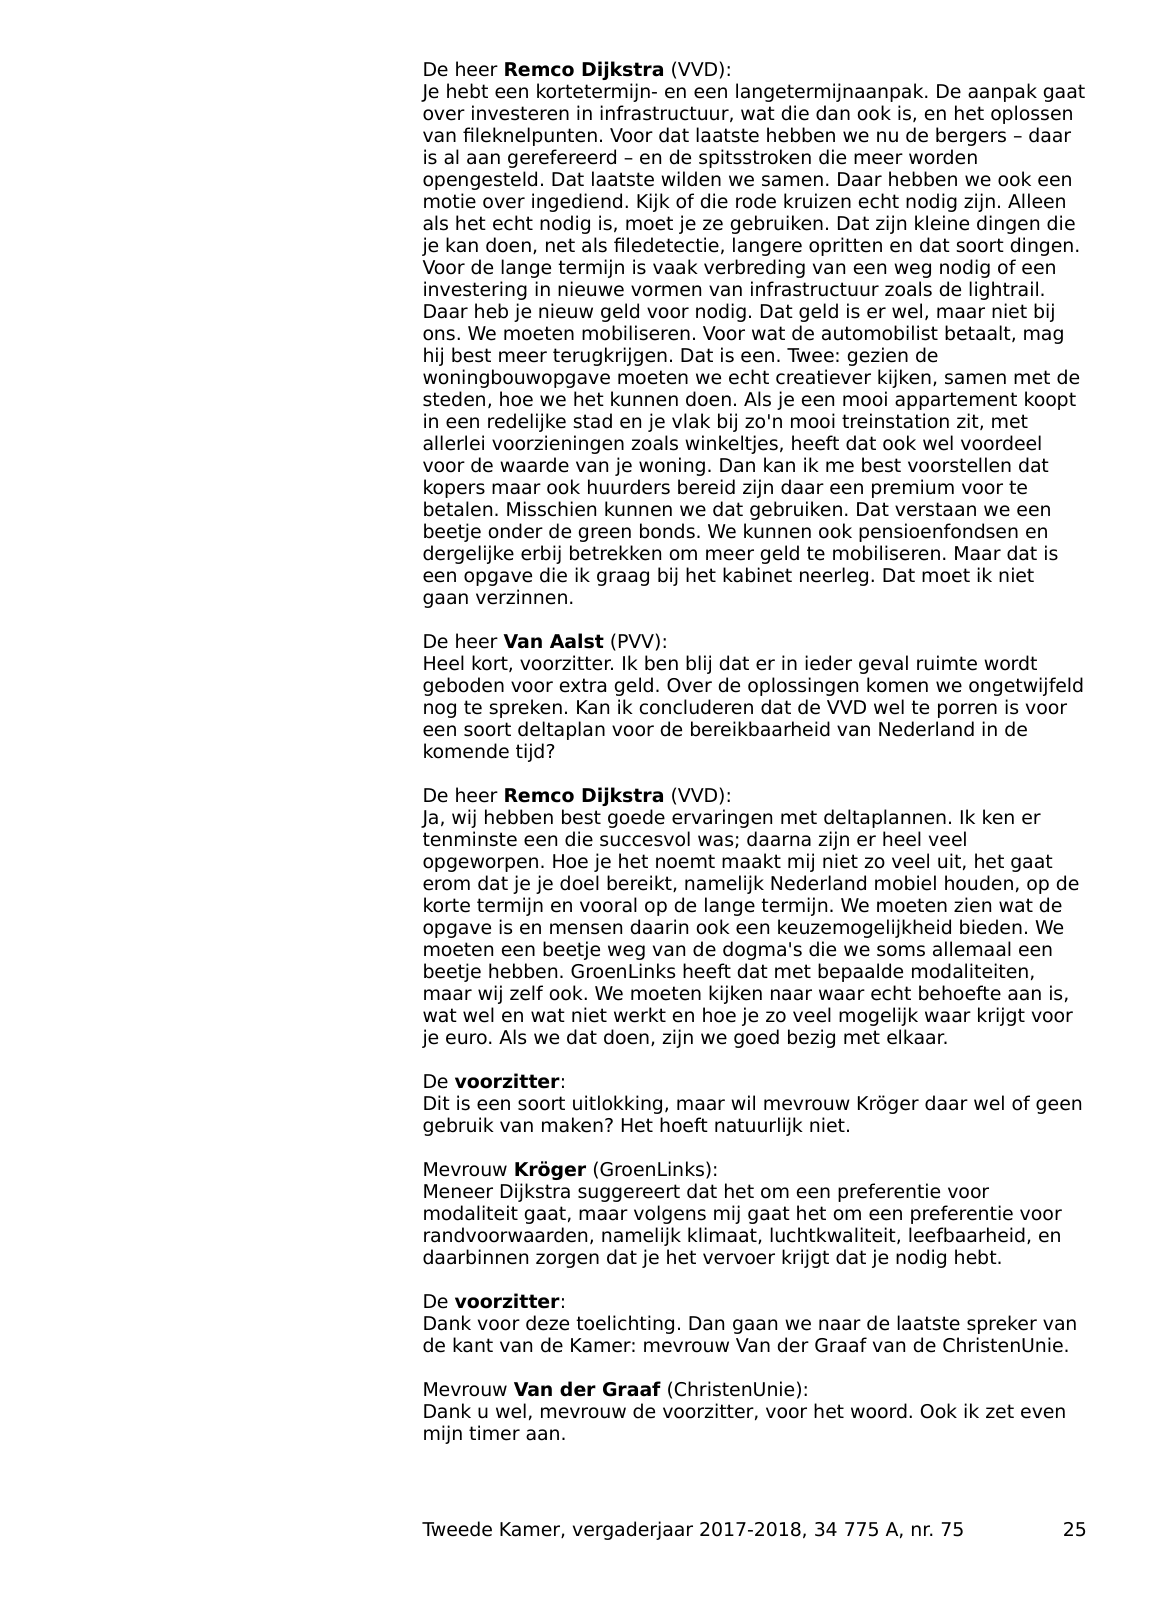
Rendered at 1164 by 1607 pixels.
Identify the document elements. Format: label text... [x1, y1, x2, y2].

text De voorzitter: [422, 1291, 1087, 1313]
text Dank voor deze toelichting. Dan gaan we naar de laatste spreker van de kant van de Kamer: mevrouw Van der Graaf van de ChristenUnie. [422, 1313, 1087, 1357]
text De heer Remco Dijkstra (VVD): [422, 785, 1087, 807]
text Dank u wel, mevrouw de voorzitter, voor het woord. Ook ik zet even mijn timer aan. [422, 1401, 1087, 1445]
text Mevrouw Kröger (GroenLinks): [422, 1159, 1087, 1181]
text Je hebt een kortetermijn- en een langetermijnaanpak. De aanpak gaat over investeren in infrastructuur, wat die dan ook is, en het oplossen van fileknelpunten. Voor dat laatste hebben we nu de bergers – daar is al aan gerefereerd – en de spitsstroken die meer worden opengesteld. Dat laatste wilden we samen. Daar hebben we ook een motie over ingediend. Kijk of die rode kruizen echt nodig zijn. Alleen als het echt nodig is, moet je ze gebruiken. Dat zijn kleine dingen die je kan doen, net als filedetectie, langere opritten en dat soort dingen. Voor de lange termijn is vaak verbreding van een weg nodig of een investering in nieuwe vormen van infrastructuur zoals de lightrail. Daar heb je nieuw geld voor nodig. Dat geld is er wel, maar niet bij ons. We moeten mobiliseren. Voor wat de automobilist betaalt, mag hij best meer terugkrijgen. Dat is een. Twee: gezien de woningbouwopgave moeten we echt creatiever kijken, samen met de steden, hoe we het kunnen doen. Als je een mooi appartement koopt in een redelijke stad en je vlak bij zo'n mooi treinstation zit, met allerlei voorzieningen zoals winkeltjes, heeft dat ook wel voordeel voor de waarde van je woning. Dan kan ik me best voorstellen dat kopers maar ook huurders bereid zijn daar een premium voor te betalen. Misschien kunnen we dat gebruiken. Dat verstaan we een beetje onder de green bonds. We kunnen ook pensioenfondsen en dergelijke erbij betrekken om meer geld te mobiliseren. Maar dat is een opgave die ik graag bij het kabinet neerleg. Dat moet ik niet gaan verzinnen. [422, 81, 1087, 608]
text Mevrouw Van der Graaf (ChristenUnie): [422, 1379, 1087, 1401]
text Dit is een soort uitlokking, maar wil mevrouw Kröger daar wel of geen gebruik van maken? Het hoeft natuurlijk niet. [422, 1093, 1087, 1137]
text Heel kort, voorzitter. Ik ben blij dat er in ieder geval ruimte wordt geboden voor extra geld. Over de oplossingen komen we ongetwijfeld nog te spreken. Kan ik concluderen dat de VVD wel te porren is voor een soort deltaplan voor de bereikbaarheid van Nederland in de komende tijd? [422, 653, 1087, 763]
text Meneer Dijkstra suggereert dat het om een preferentie voor modaliteit gaat, maar volgens mij gaat het om een preferentie voor randvoorwaarden, namelijk klimaat, luchtkwaliteit, leefbaarheid, en daarbinnen zorgen dat je het vervoer krijgt dat je nodig hebt. [422, 1181, 1087, 1269]
text Ja, wij hebben best goede ervaringen met deltaplannen. Ik ken er tenminste een die succesvol was; daarna zijn er heel veel opgeworpen. Hoe je het noemt maakt mij niet zo veel uit, het gaat erom dat je je doel bereikt, namelijk Nederland mobiel houden, op de korte termijn en vooral op de lange termijn. We moeten zien wat de opgave is en mensen daarin ook een keuzemogelijkheid bieden. We moeten een beetje weg van de dogma's die we soms allemaal een beetje hebben. GroenLinks heeft dat met bepaalde modaliteiten, maar wij zelf ook. We moeten kijken naar waar echt behoefte aan is, wat wel en wat niet werkt en hoe je zo veel mogelijk waar krijgt voor je euro. Als we dat doen, zijn we goed bezig met elkaar. [422, 807, 1087, 1048]
text De heer Van Aalst (PVV): [422, 631, 1087, 653]
text De heer Remco Dijkstra (VVD): [422, 59, 1087, 81]
text De voorzitter: [422, 1071, 1087, 1093]
